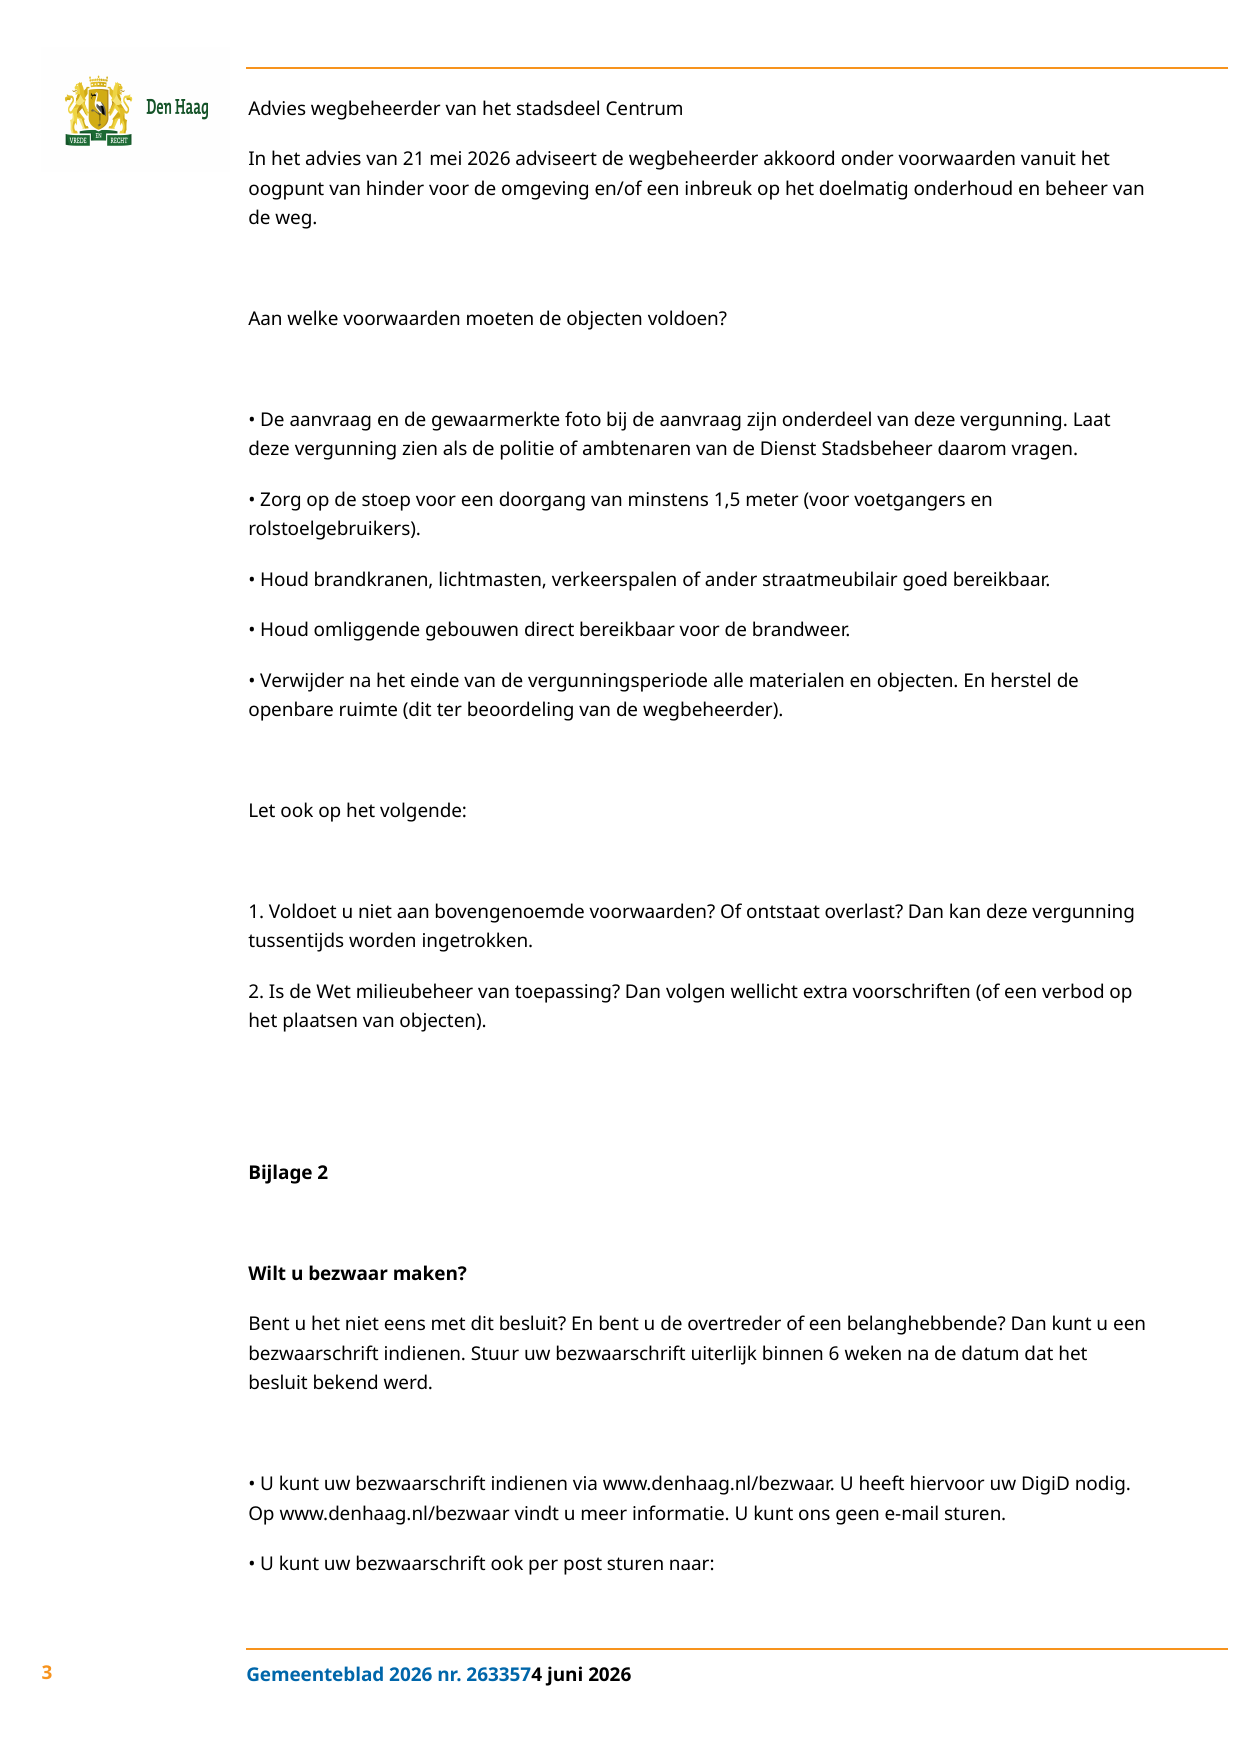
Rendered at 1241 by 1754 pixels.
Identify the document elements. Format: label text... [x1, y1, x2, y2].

text Aan welke voorwaarden moeten de objecten voldoen? [248, 305, 1152, 331]
picture [41, 47, 231, 172]
text 2. Is de Wet milieubeheer van toepassing? Dan volgen wellicht extra voorschriften (of een verbod op het plaatsen van objecten). [248, 978, 1152, 1033]
text • Zorg op de stoep voor een doorgang van minstens 1,5 meter (voor voetgangers en rolstoelgebruikers). [248, 486, 1152, 541]
text In het advies van 21 mei 2026 adviseert de wegbeheerder akkoord onder voorwaarden vanuit het oogpunt van hinder voor de omgeving en/of een inbreuk op het doelmatig onderhoud en beheer van de weg. [248, 145, 1152, 230]
text • De aanvraag en de gewaarmerkte foto bij de aanvraag zijn onderdeel van deze vergunning. Laat deze vergunning zien als de politie of ambtenaren van de Dienst Stadsbeheer daarom vragen. [248, 406, 1152, 461]
text • Verwijder na het einde van de vergunningsperiode alle materialen en objecten. En herstel de openbare ruimte (dit ter beoordeling van de wegbeheerder). [248, 667, 1152, 722]
text • Houd omliggende gebouwen direct bereikbaar voor de brandweer. [248, 616, 1152, 642]
text Let ook op het volgende: [248, 797, 1152, 823]
text Advies wegbeheerder van het stadsdeel Centrum [248, 95, 1152, 121]
text Bijlage 2 [248, 1159, 1152, 1185]
text Wilt u bezwaar maken? [248, 1260, 1152, 1286]
text • Houd brandkranen, lichtmasten, verkeerspalen of ander straatmeubilair goed bereikbaar. [248, 566, 1152, 592]
text Bent u het niet eens met dit besluit? En bent u de overtreder of een belanghebbende? Dan kunt u een bezwaarschrift indienen. Stuur uw bezwaarschrift uiterlijk binnen 6 weken na de datum dat het besluit bekend werd. [248, 1310, 1152, 1395]
text • U kunt uw bezwaarschrift ook per post sturen naar: [248, 1550, 1152, 1576]
text 1. Voldoet u niet aan bovengenoemde voorwaarden? Of ontstaat overlast? Dan kan deze vergunning tussentijds worden ingetrokken. [248, 898, 1152, 953]
text • U kunt uw bezwaarschrift indienen via www.denhaag.nl/bezwaar. U heeft hiervoor uw DigiD nodig. Op www.denhaag.nl/bezwaar vindt u meer informatie. U kunt ons geen e-mail sturen. [248, 1470, 1152, 1526]
